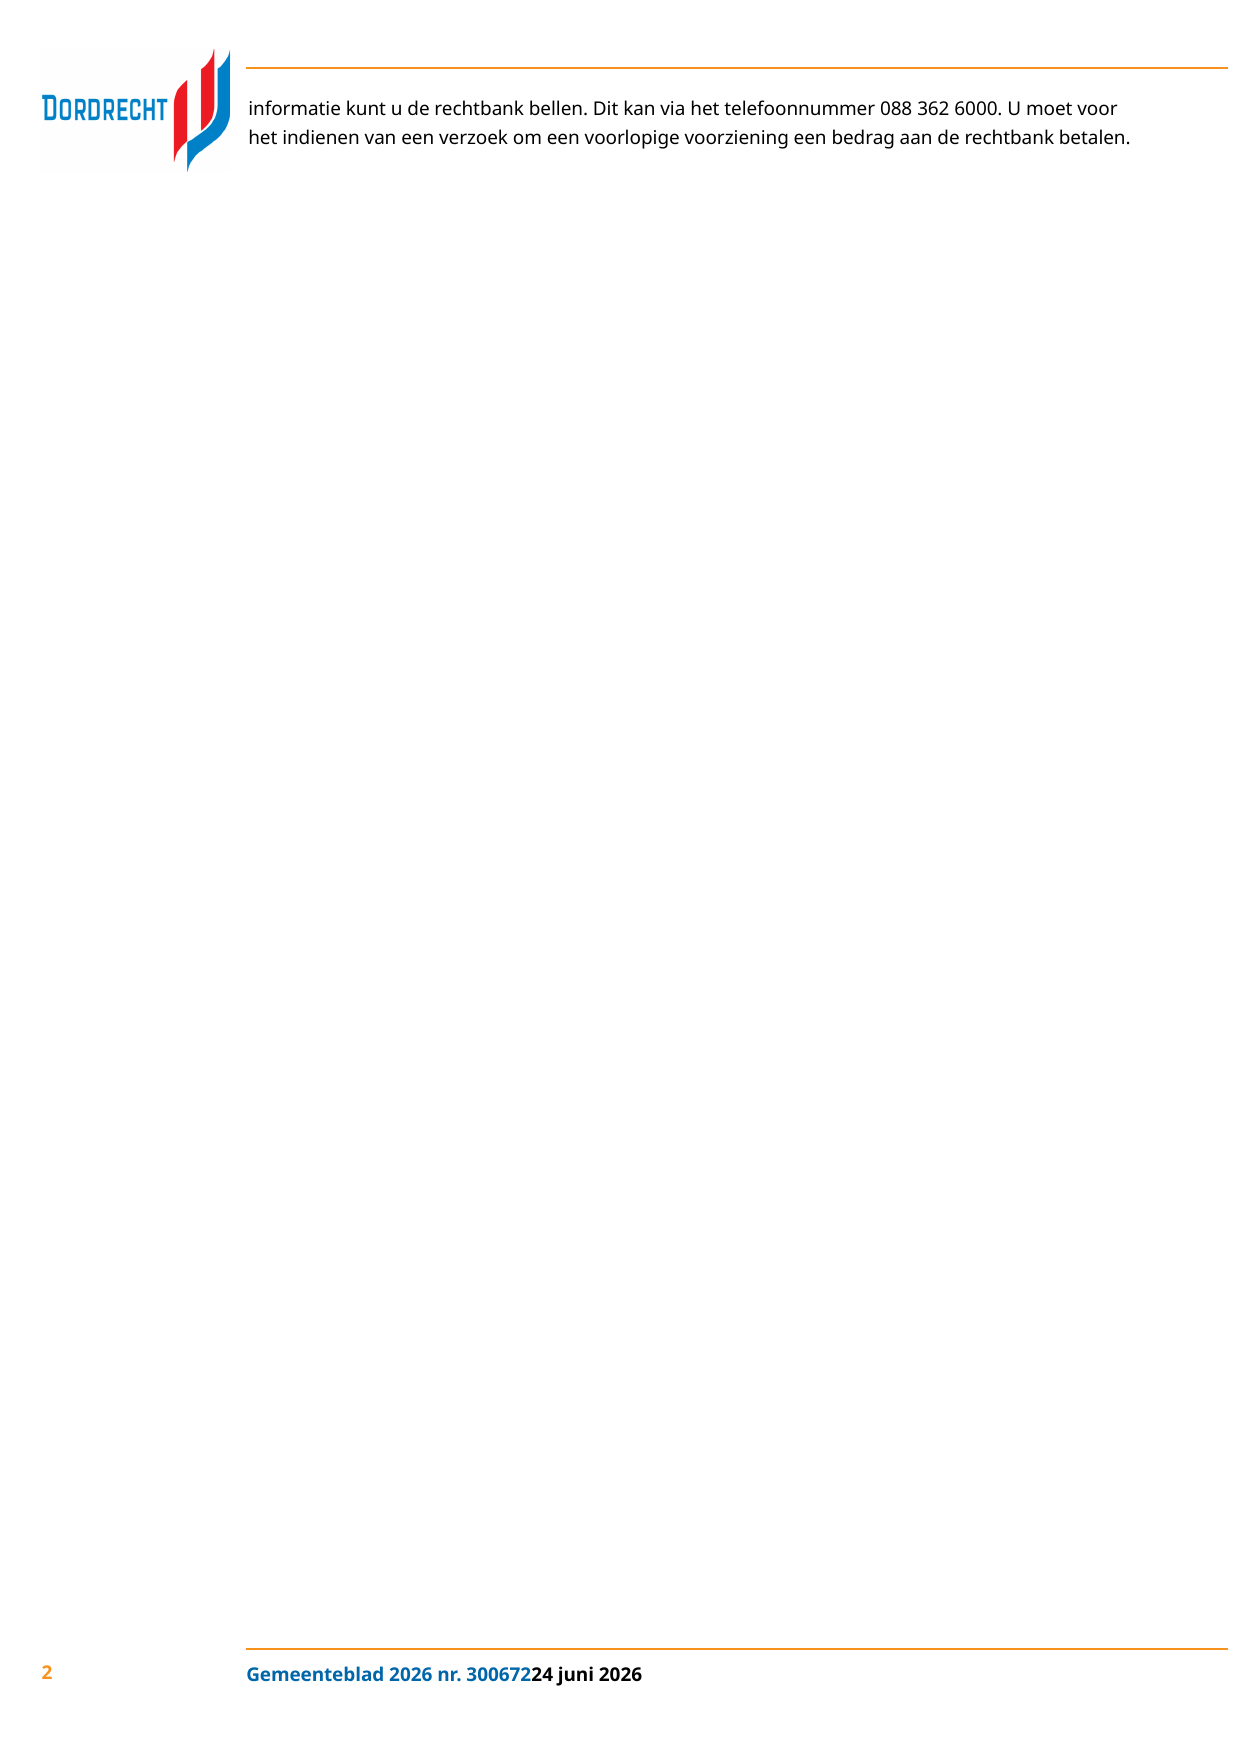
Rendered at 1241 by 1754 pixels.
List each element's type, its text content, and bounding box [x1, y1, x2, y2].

text informatie kunt u de rechtbank bellen. Dit kan via het telefoonnummer 088 362 6000. U moet voor het indienen van een verzoek om een voorlopige voorziening een bedrag aan de rechtbank betalen. [248, 95, 1152, 150]
picture [41, 47, 231, 172]
